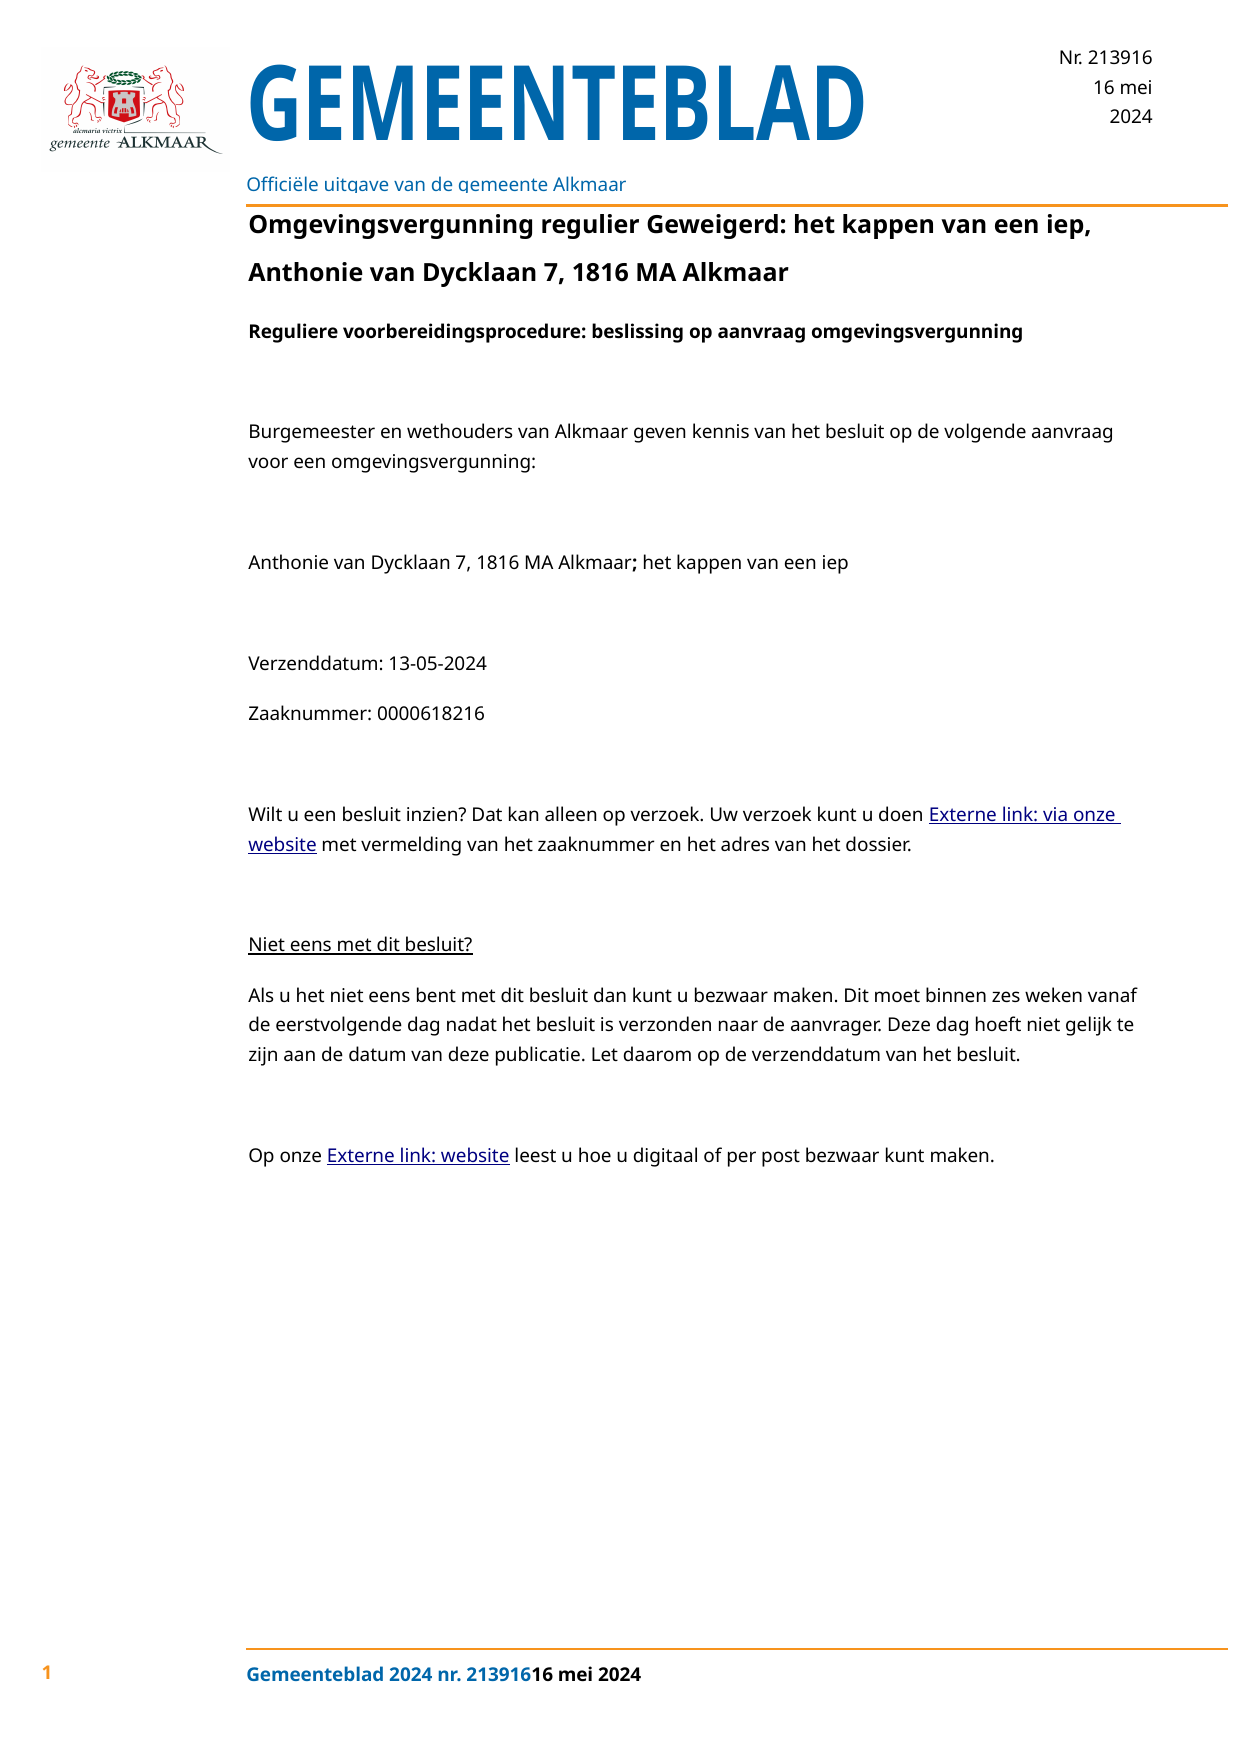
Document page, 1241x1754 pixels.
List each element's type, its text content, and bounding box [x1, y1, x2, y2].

text Omgevingsvergunning regulier Geweigerd: het kappen van een iep, Anthonie van Dycklaan 7, 1816 MA Alkmaar [248, 207, 1152, 288]
text Niet eens met dit besluit? [248, 932, 1152, 957]
text Wilt u een besluit inzien? Dat kan alleen op verzoek. Uw verzoek kunt u doen Externe link: via onze website met vermelding van het zaaknummer en het adres van het dossier. [248, 801, 1152, 857]
text Als u het niet eens bent met dit besluit dan kunt u bezwaar maken. Dit moet binnen zes weken vanaf de eerstvolgende dag nadat het besluit is verzonden naar de aanvrager. Deze dag hoeft niet gelijk te zijn aan de datum van deze publicatie. Let daarom op de verzenddatum van het besluit. [248, 982, 1152, 1067]
text Burgemeester en wethouders van Alkmaar geven kennis van het besluit op de volgende aanvraag voor een omgevingsvergunning: [248, 419, 1152, 474]
text Reguliere voorbereidingsprocedure: beslissing op aanvraag omgevingsvergunning [248, 318, 1152, 344]
picture [41, 47, 231, 172]
text Zaaknummer: 0000618216 [248, 700, 1152, 726]
text Op onze Externe link: website leest u hoe u digitaal of per post bezwaar kunt maken. [248, 1142, 1152, 1168]
text Verzenddatum: 13-05-2024 [248, 650, 1152, 676]
text Anthonie van Dycklaan 7, 1816 MA Alkmaar; het kappen van een iep [248, 549, 1152, 575]
